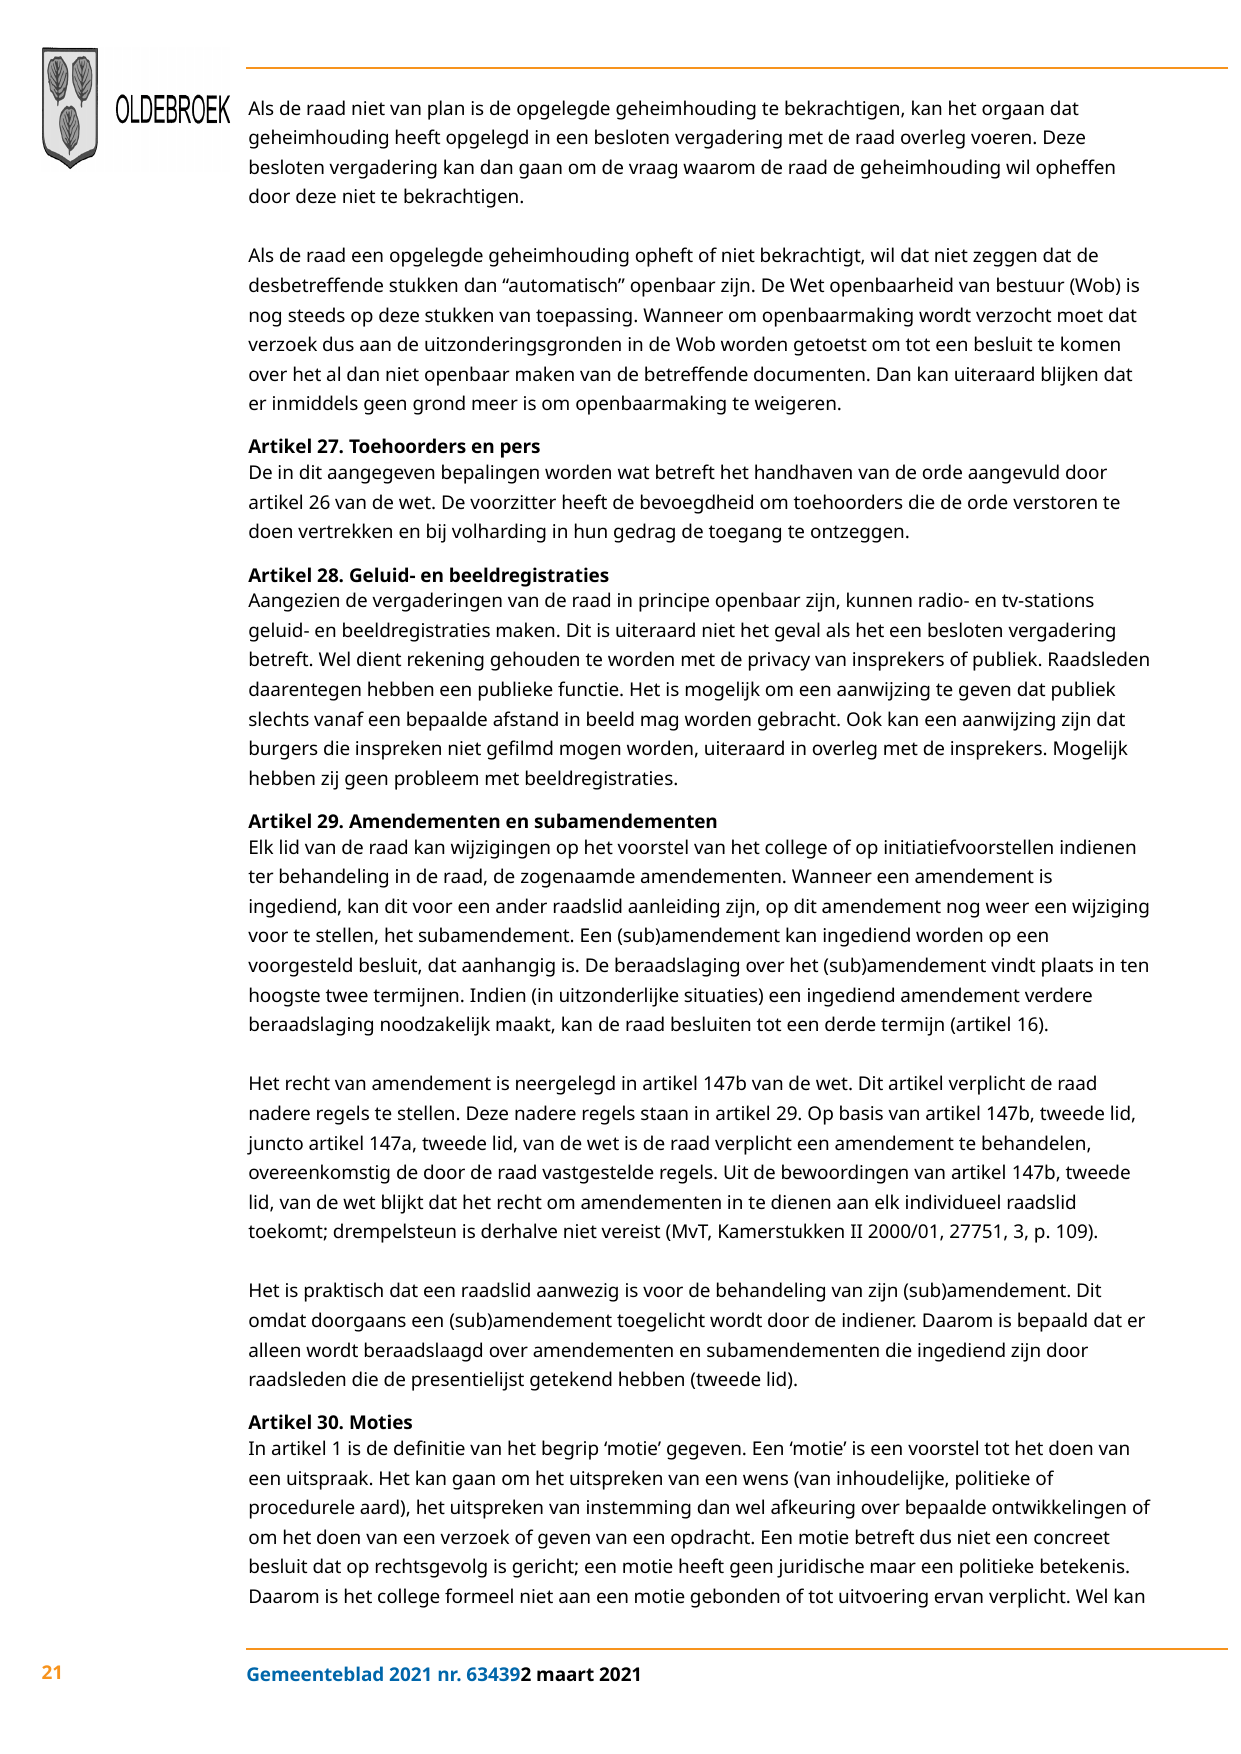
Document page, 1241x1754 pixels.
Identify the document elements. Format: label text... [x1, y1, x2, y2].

text Het is praktisch dat een raadslid aanwezig is voor de behandeling van zijn (sub)amendement. Dit omdat doorgaans een (sub)amendement toegelicht wordt door de indiener. Daarom is bepaald dat er alleen wordt beraadslaagd over amendementen en subamendementen die ingediend zijn door raadsleden die de presentielijst getekend hebben (tweede lid). [248, 1278, 1152, 1392]
text Als de raad niet van plan is de opgelegde geheimhouding te bekrachtigen, kan het orgaan dat geheimhouding heeft opgelegd in een besloten vergadering met de raad overleg voeren. Deze besloten vergadering kan dan gaan om de vraag waarom de raad de geheimhouding wil opheffen door deze niet te bekrachtigen. [248, 95, 1152, 209]
text Aangezien de vergaderingen van de raad in principe openbaar zijn, kunnen radio- en tv-stations geluid- en beeldregistraties maken. Dit is uiteraard niet het geval als het een besloten vergadering betreft. Wel dient rekening gehouden te worden met de privacy van insprekers of publiek. Raadsleden daarentegen hebben een publieke functie. Het is mogelijk om een aanwijzing te geven dat publiek slechts vanaf een bepaalde afstand in beeld mag worden gebracht. Ook kan een aanwijzing zijn dat burgers die inspreken niet gefilmd mogen worden, uiteraard in overleg met de insprekers. Mogelijk hebben zij geen probleem met beeldregistraties. [248, 587, 1152, 791]
text Artikel 30. Moties [248, 1409, 1152, 1435]
text Het recht van amendement is neergelegd in artikel 147b van de wet. Dit artikel verplicht de raad nadere regels te stellen. Deze nadere regels staan in artikel 29. Op basis van artikel 147b, tweede lid, juncto artikel 147a, tweede lid, van de wet is de raad verplicht een amendement te behandelen, overeenkomstig de door de raad vastgestelde regels. Uit de bewoordingen van artikel 147b, tweede lid, van de wet blijkt dat het recht om amendementen in te dienen aan elk individueel raadslid toekomt; drempelsteun is derhalve niet vereist (MvT, Kamerstukken II 2000/01, 27751, 3, p. 109). [248, 1071, 1152, 1244]
text Artikel 28. Geluid- en beeldregistraties [248, 562, 1152, 587]
text Als de raad een opgelegde geheimhouding opheft of niet bekrachtigt, wil dat niet zeggen dat de desbetreffende stukken dan “automatisch” openbaar zijn. De Wet openbaarheid van bestuur (Wob) is nog steeds op deze stukken van toepassing. Wanneer om openbaarmaking wordt verzocht moet dat verzoek dus aan de uitzonderingsgronden in de Wob worden getoetst om tot een besluit te komen over het al dan niet openbaar maken van de betreffende documenten. Dan kan uiteraard blijken dat er inmiddels geen grond meer is om openbaarmaking te weigeren. [248, 243, 1152, 416]
text In artikel 1 is de definitie van het begrip ‘motie’ gegeven. Een ‘motie’ is een voorstel tot het doen van een uitspraak. Het kan gaan om het uitspreken van een wens (van inhoudelijke, politieke of procedurele aard), het uitspreken van instemming dan wel afkeuring over bepaalde ontwikkelingen of om het doen van een verzoek of geven van een opdracht. Een motie betreft dus niet een concreet besluit dat op rechtsgevolg is gericht; een motie heeft geen juridische maar een politieke betekenis. Daarom is het college formeel niet aan een motie gebonden of tot uitvoering ervan verplicht. Wel kan [248, 1435, 1152, 1609]
text Artikel 27. Toehoorders en pers [248, 434, 1152, 459]
picture [41, 47, 231, 172]
text De in dit aangegeven bepalingen worden wat betreft het handhaven van de orde aangevuld door artikel 26 van de wet. De voorzitter heeft de bevoegdheid om toehoorders die de orde verstoren te doen vertrekken en bij volharding in hun gedrag de toegang te ontzeggen. [248, 459, 1152, 544]
text Artikel 29. Amendementen en subamendementen [248, 808, 1152, 834]
text Elk lid van de raad kan wijzigingen op het voorstel van het college of op initiatiefvoorstellen indienen ter behandeling in de raad, de zogenaamde amendementen. Wanneer een amendement is ingediend, kan dit voor een ander raadslid aanleiding zijn, op dit amendement nog weer een wijziging voor te stellen, het subamendement. Een (sub)amendement kan ingediend worden op een voorgesteld besluit, dat aanhangig is. De beraadslaging over het (sub)amendement vindt plaats in ten hoogste twee termijnen. Indien (in uitzonderlijke situaties) een ingediend amendement verdere beraadslaging noodzakelijk maakt, kan de raad besluiten tot een derde termijn (artikel 16). [248, 834, 1152, 1037]
